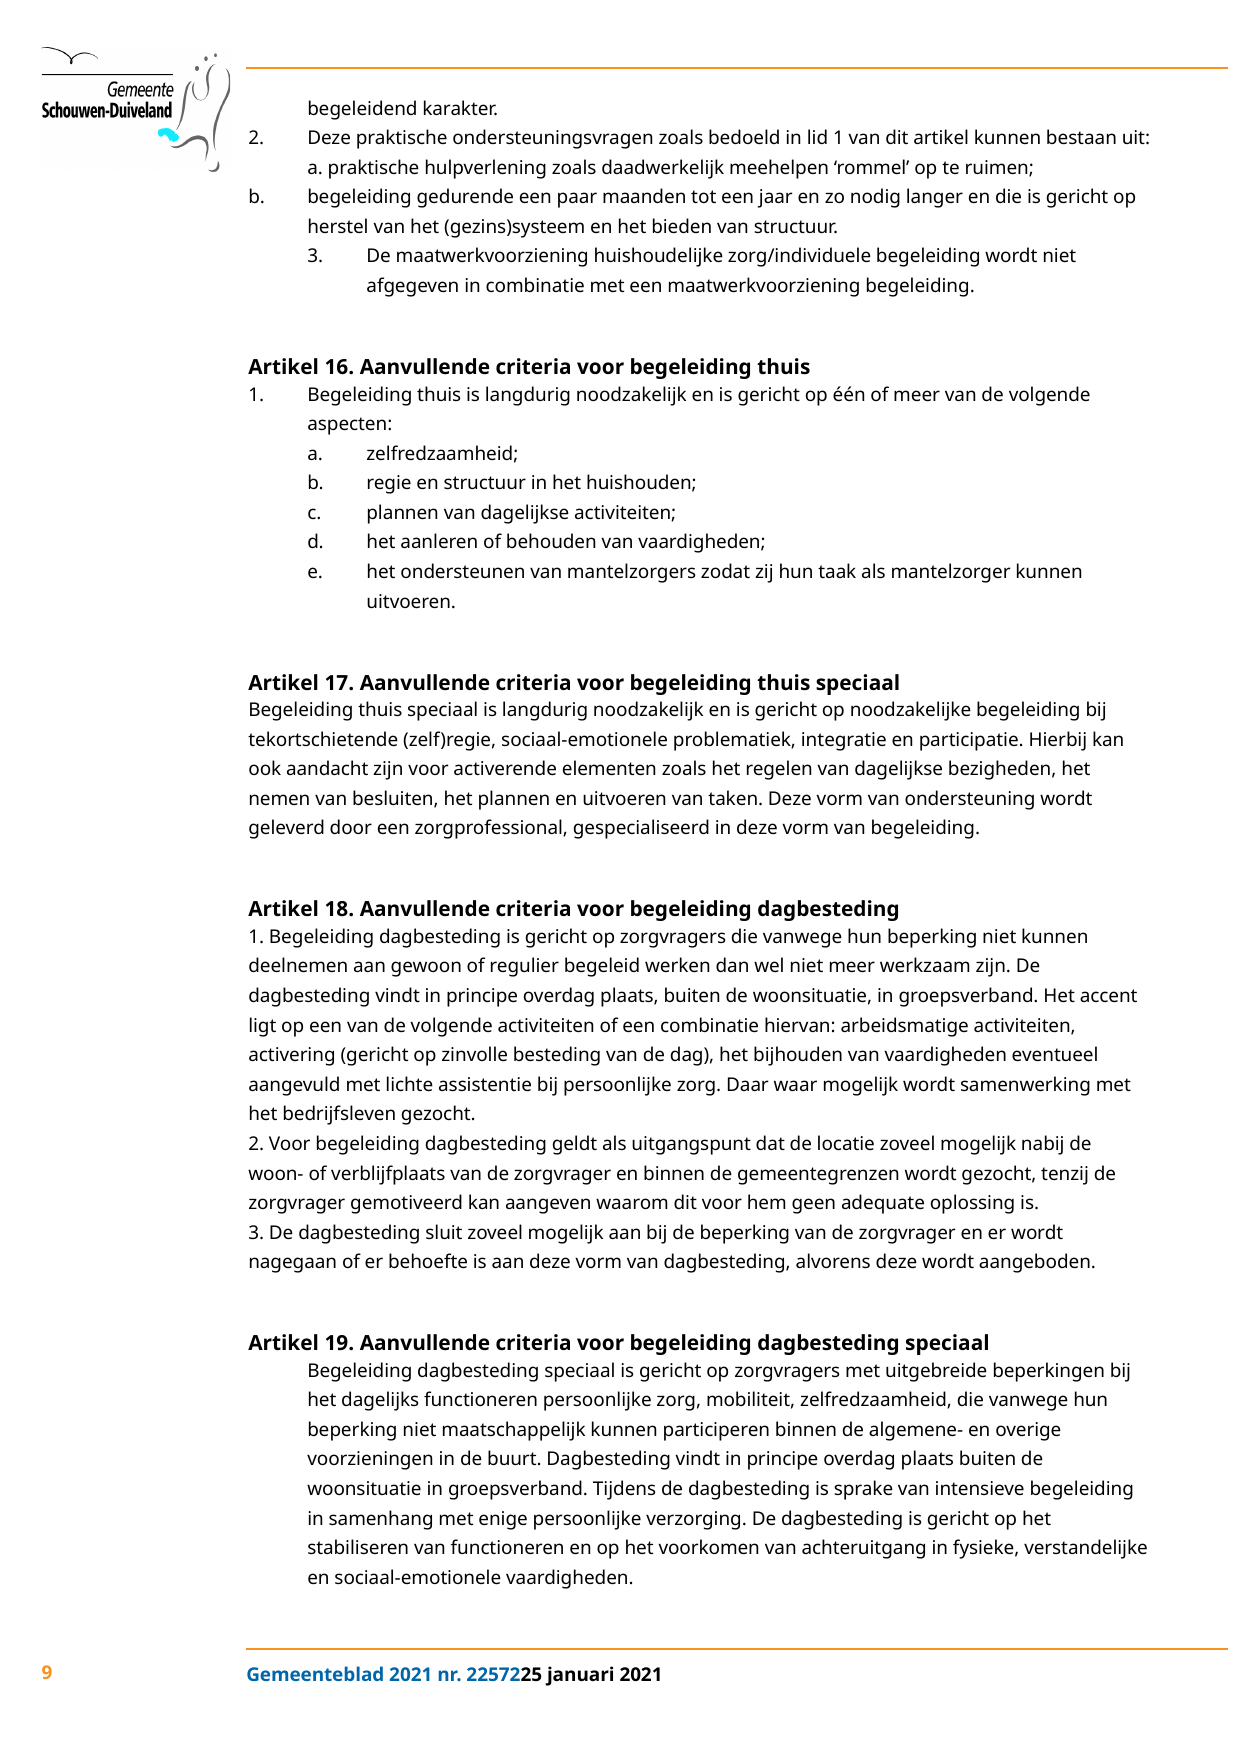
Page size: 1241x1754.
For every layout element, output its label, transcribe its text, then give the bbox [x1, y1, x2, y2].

list De maatwerkvoorziening huishoudelijke zorg/individuele begeleiding wordt niet afgegeven in combinatie met een maatwerkvoorziening begeleiding. [307, 243, 1152, 298]
list Begeleiding dagbesteding speciaal is gericht op zorgvragers met uitgebreide beperkingen bij het dagelijks functioneren persoonlijke zorg, mobiliteit, zelfredzaamheid, die vanwege hun beperking niet maatschappelijk kunnen participeren binnen de algemene- en overige voorzieningen in de buurt. Dagbesteding vindt in principe overdag plaats buiten de woonsituatie in groepsverband. Tijdens de dagbesteding is sprake van intensieve begeleiding in samenhang met enige persoonlijke verzorging. De dagbesteding is gericht op het stabiliseren van functioneren en op het voorkomen van achteruitgang in fysieke, verstandelijke en sociaal-emotionele vaardigheden. [248, 1357, 1152, 1590]
list Begeleiding thuis is langdurig noodzakelijk en is gericht op één of meer van de volgende aspecten: [248, 381, 1152, 436]
list zelfredzaamheid; [307, 440, 1152, 466]
text Begeleiding thuis speciaal is langdurig noodzakelijk en is gericht op noodzakelijke begeleiding bij tekortschietende (zelf)regie, sociaal-emotionele problematiek, integratie en participatie. Hierbij kan ook aandacht zijn voor activerende elementen zoals het regelen van dagelijkse bezigheden, het nemen van besluiten, het plannen en uitvoeren van taken. Deze vorm van ondersteuning wordt geleverd door een zorgprofessional, gespecialiseerd in deze vorm van begeleiding. [248, 696, 1152, 840]
text 2. Voor begeleiding dagbesteding geldt als uitgangspunt dat de locatie zoveel mogelijk nabij de woon- of verblijfplaats van de zorgvrager en binnen de gemeentegrenzen wordt gezocht, tenzij de zorgvrager gemotiveerd kan aangeven waarom dit voor hem geen adequate oplossing is. [248, 1130, 1152, 1215]
text 3. De dagbesteding sluit zoveel mogelijk aan bij de beperking van de zorgvrager en er wordt nagegaan of er behoefte is aan deze vorm van dagbesteding, alvorens deze wordt aangeboden. [248, 1219, 1152, 1274]
text Artikel 17. Aanvullende criteria voor begeleiding thuis speciaal [248, 668, 1152, 696]
list Deze praktische ondersteuningsvragen zoals bedoeld in lid 1 van dit artikel kunnen bestaan uit: [248, 124, 1152, 150]
list begeleiding gedurende een paar maanden tot een jaar en zo nodig langer en die is gericht op herstel van het (gezins)systeem en het bieden van structuur. [248, 183, 1152, 239]
text Artikel 18. Aanvullende criteria voor begeleiding dagbesteding [248, 894, 1152, 923]
list plannen van dagelijkse activiteiten; [307, 499, 1152, 525]
picture [41, 47, 231, 172]
text Artikel 16. Aanvullende criteria voor begeleiding thuis [248, 352, 1152, 381]
list het ondersteunen van mantelzorgers zodat zij hun taak als mantelzorger kunnen uitvoeren. [307, 558, 1152, 613]
list a. praktische hulpverlening zoals daadwerkelijk meehelpen ‘rommel’ op te ruimen; [248, 154, 1152, 180]
list regie en structuur in het huishouden; [307, 469, 1152, 495]
text Artikel 19. Aanvullende criteria voor begeleiding dagbesteding speciaal [248, 1328, 1152, 1357]
list het aanleren of behouden van vaardigheden; [307, 529, 1152, 554]
text 1. Begeleiding dagbesteding is gericht op zorgvragers die vanwege hun beperking niet kunnen deelnemen aan gewoon of regulier begeleid werken dan wel niet meer werkzaam zijn. De dagbesteding vindt in principe overdag plaats, buiten de woonsituatie, in groepsverband. Het accent ligt op een van de volgende activiteiten of een combinatie hiervan: arbeidsmatige activiteiten, activering (gericht op zinvolle besteding van de dag), het bijhouden van vaardigheden eventueel aangevuld met lichte assistentie bij persoonlijke zorg. Daar waar mogelijk wordt samenwerking met het bedrijfsleven gezocht. [248, 923, 1152, 1126]
list begeleidend karakter. [248, 95, 1152, 121]
